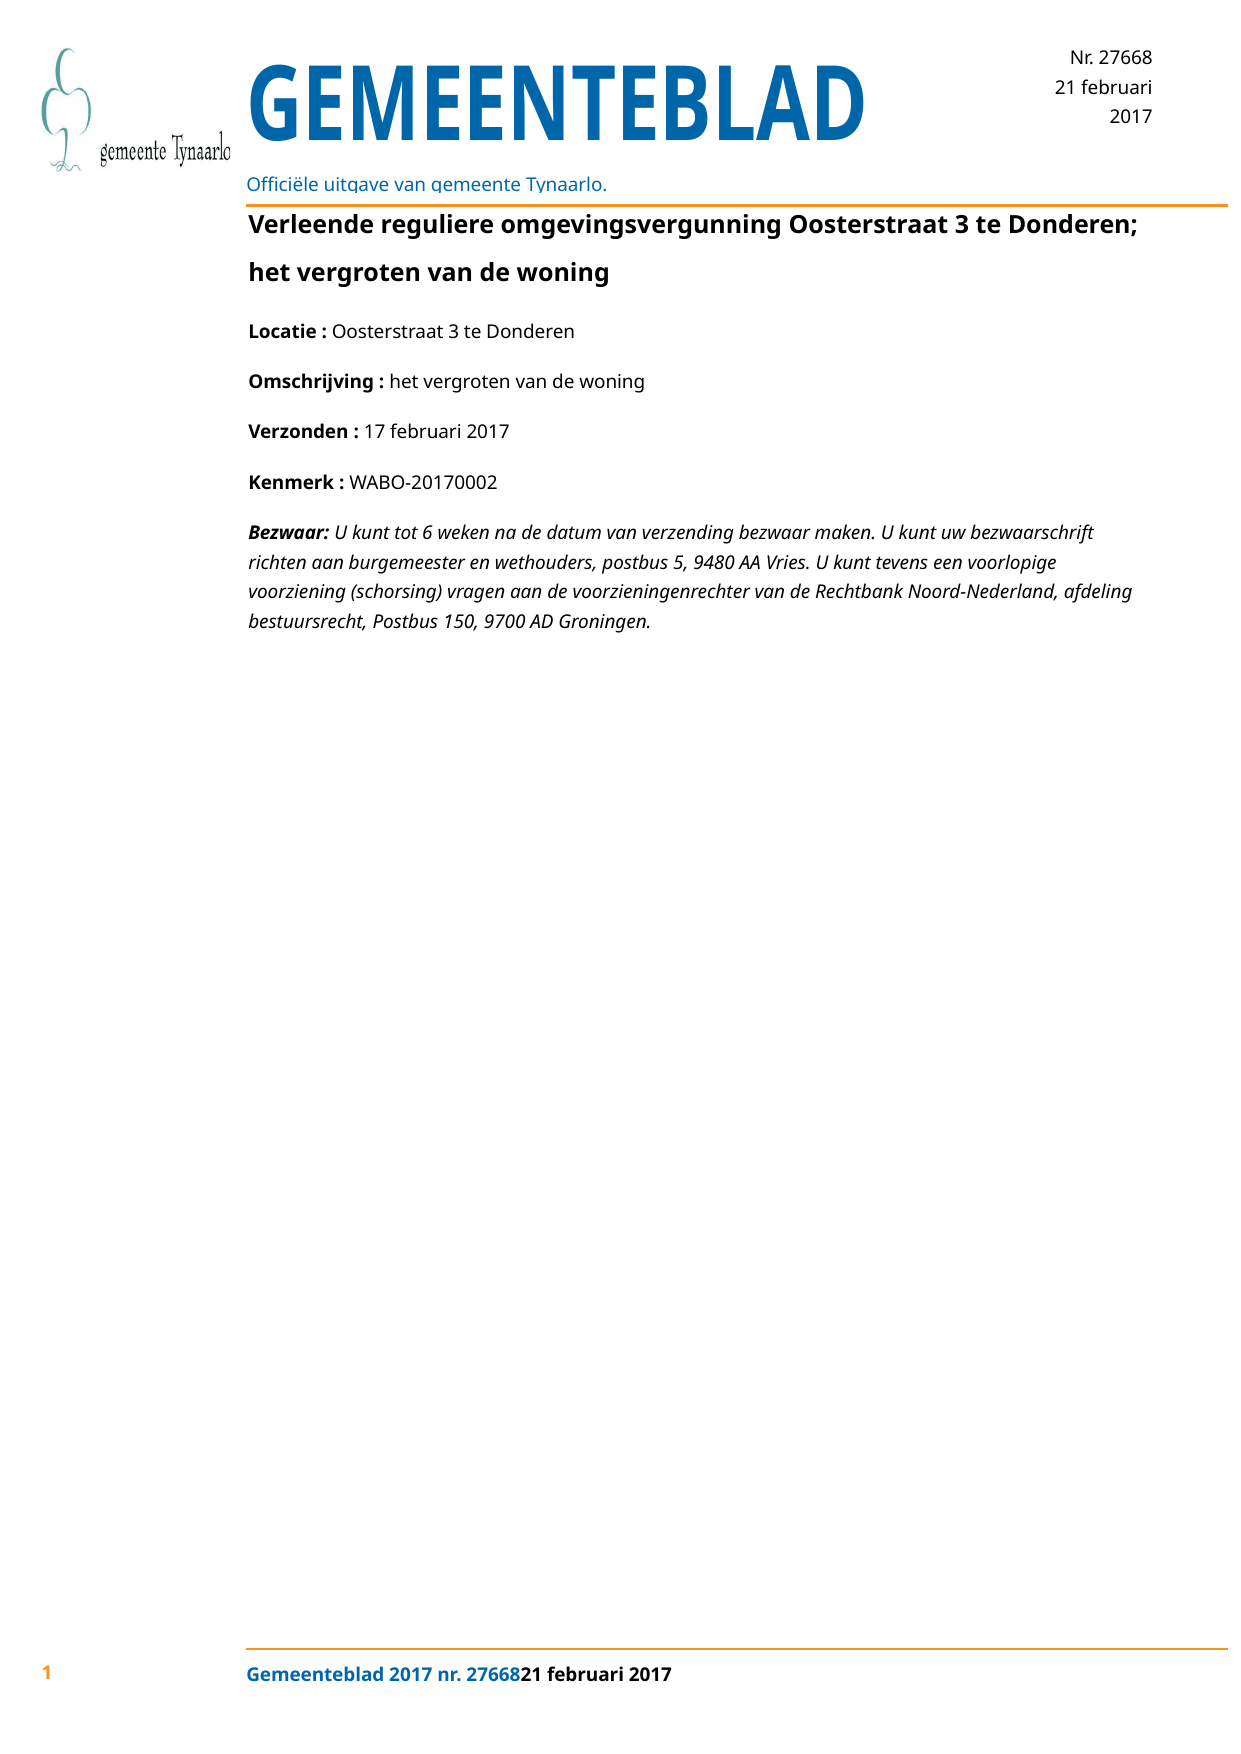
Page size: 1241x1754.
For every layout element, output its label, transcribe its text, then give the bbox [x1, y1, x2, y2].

text Locatie : Oosterstraat 3 te Donderen [248, 318, 1152, 344]
text Kenmerk : WABO-20170002 [248, 469, 1152, 495]
text Verzonden : 17 februari 2017 [248, 419, 1152, 444]
text Bezwaar: U kunt tot 6 weken na de datum van verzending bezwaar maken. U kunt uw bezwaarschrift richten aan burgemeester en wethouders, postbus 5, 9480 AA Vries. U kunt tevens een voorlopige voorziening (schorsing) vragen aan de voorzieningenrechter van de Rechtbank Noord-Nederland, afdeling bestuursrecht, Postbus 150, 9700 AD Groningen. [248, 519, 1152, 634]
picture [41, 47, 231, 172]
text Verleende reguliere omgevingsvergunning Oosterstraat 3 te Donderen; het vergroten van de woning [248, 207, 1152, 288]
text Omschrijving : het vergroten van de woning [248, 368, 1152, 394]
